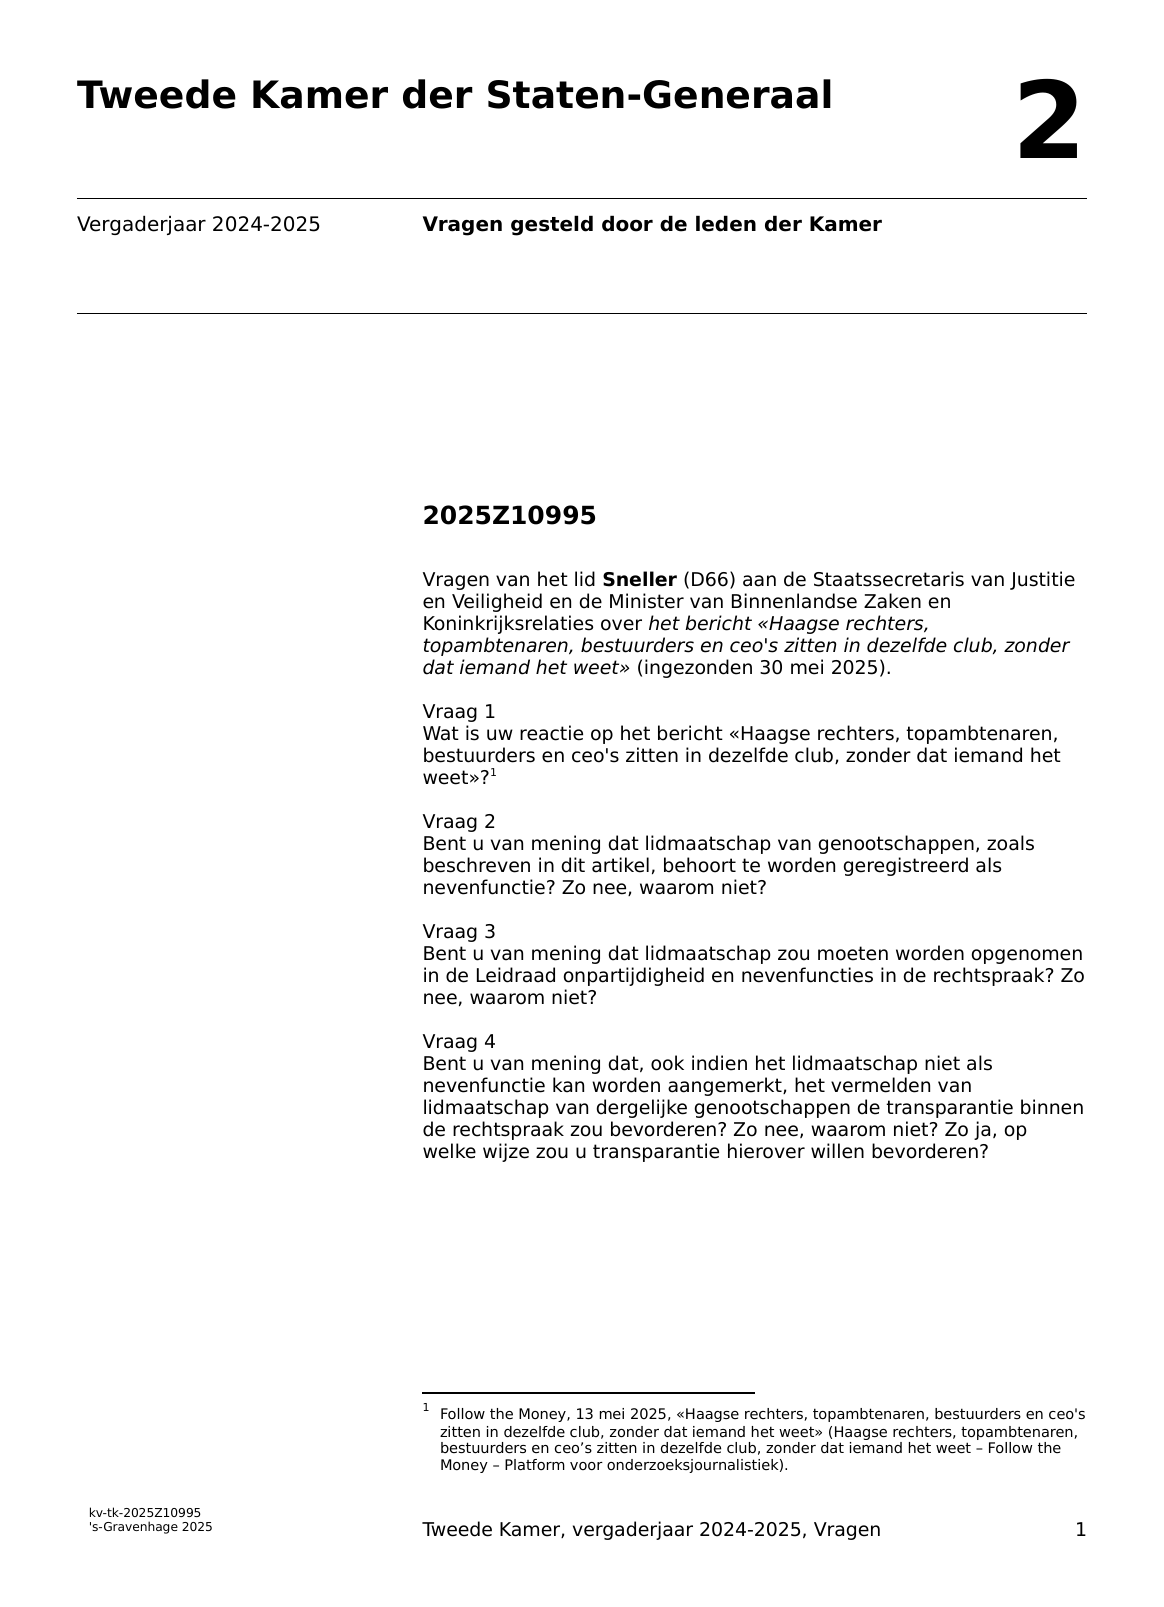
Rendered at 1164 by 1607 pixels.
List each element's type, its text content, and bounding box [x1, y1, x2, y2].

text Bent u van mening dat, ook indien het lidmaatschap niet als nevenfunctie kan worden aangemerkt, het vermelden van lidmaatschap van dergelijke genootschappen de transparantie binnen de rechtspraak zou bevorderen? Zo nee, waarom niet? Zo ja, op welke wijze zou u transparantie hierover willen bevorderen? [422, 1053, 1087, 1163]
table_cell Vragen gesteld door de leden der Kamer [422, 199, 1087, 313]
text Follow the Money, 13 mei 2025, «Haagse rechters, topambtenaren, bestuurders en ceo's zitten in dezelfde club, zonder dat iemand het weet» (Haagse rechters, topambtenaren, bestuurders en ceo’s zitten in dezelfde club, zonder dat iemand het weet – Follow the Money – Platform voor onderzoeksjournalistiek). [422, 1402, 1087, 1474]
table_header Tweede Kamer der Staten-Generaal [77, 59, 886, 198]
text Vraag 4 [422, 1031, 1087, 1053]
text Vragen van het lid Sneller (D66) aan de Staatssecretaris van Justitie en Veiligheid en de Minister van Binnenlandse Zaken en Koninkrijksrelaties over het bericht «Haagse rechters, topambtenaren, bestuurders en ceo's zitten in dezelfde club, zonder dat iemand het weet» (ingezonden 30 mei 2025). [422, 569, 1087, 679]
text Vraag 3 [422, 921, 1087, 943]
text kv-tk-2025Z10995 [88, 1506, 323, 1520]
table_header 2 [886, 59, 1087, 198]
text Wat is uw reactie op het bericht «Haagse rechters, topambtenaren, bestuurders en ceo's zitten in dezelfde club, zonder dat iemand het weet»? [422, 723, 1087, 789]
text Bent u van mening dat lidmaatschap van genootschappen, zoals beschreven in dit artikel, behoort te worden geregistreerd als nevenfunctie? Zo nee, waarom niet? [422, 833, 1087, 899]
text Vraag 2 [422, 811, 1087, 833]
table_cell Vergaderjaar 2024-2025 [77, 199, 422, 313]
text 's-Gravenhage 2025 [88, 1520, 323, 1534]
text Bent u van mening dat lidmaatschap zou moeten worden opgenomen in de Leidraad onpartijdigheid en nevenfuncties in de rechtspraak? Zo nee, waarom niet? [422, 943, 1087, 1009]
text 2025Z10995 [422, 501, 1087, 531]
text Vraag 1 [422, 701, 1087, 723]
